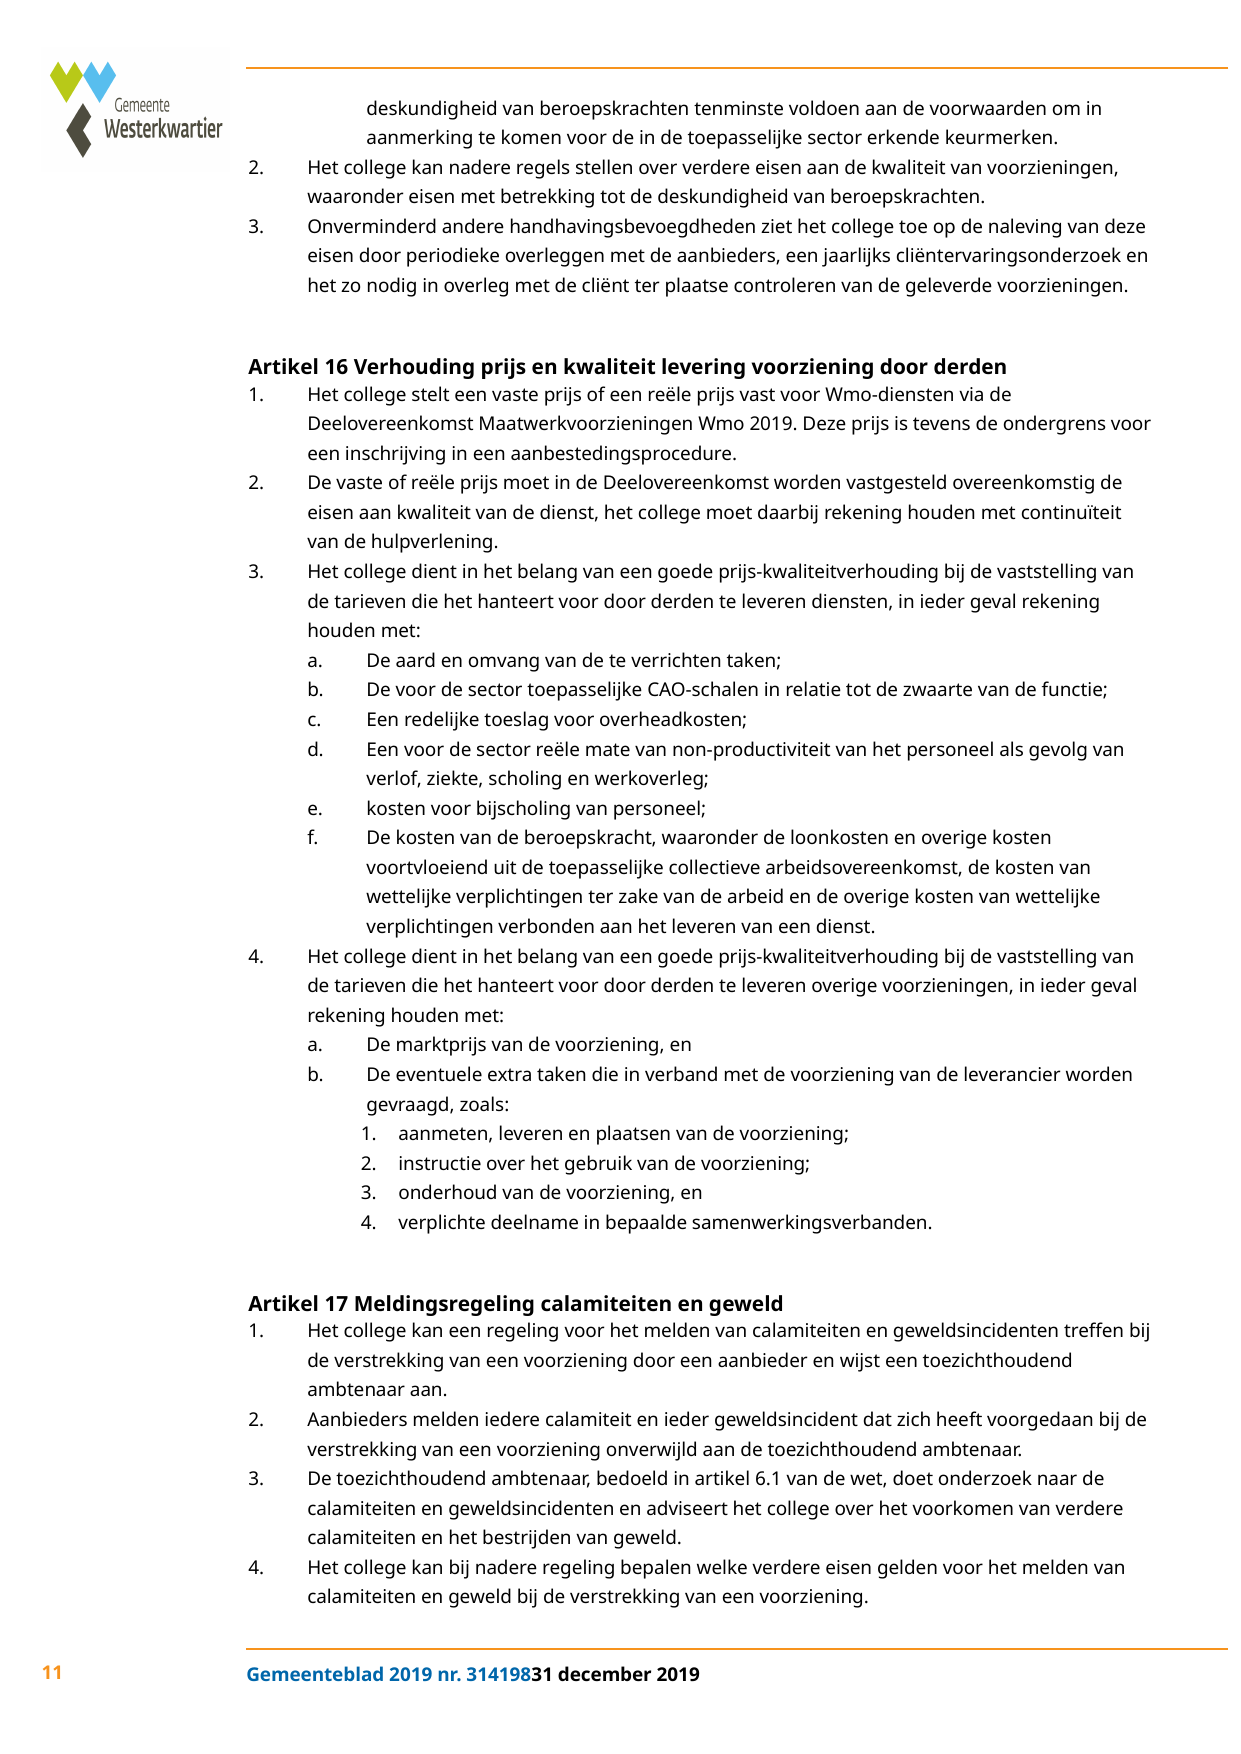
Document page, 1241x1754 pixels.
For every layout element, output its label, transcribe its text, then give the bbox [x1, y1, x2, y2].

list instructie over het gebruik van de voorziening; [361, 1150, 1152, 1176]
text Artikel 16 Verhouding prijs en kwaliteit levering voorziening door derden [248, 352, 1152, 381]
list De aard en omvang van de te verrichten taken; [307, 647, 1152, 673]
list Het college kan nadere regels stellen over verdere eisen aan de kwaliteit van voorzieningen, waaronder eisen met betrekking tot de deskundigheid van beroepskrachten. [248, 154, 1152, 209]
list Het college dient in het belang van een goede prijs-kwaliteitverhouding bij de vaststelling van de tarieven die het hanteert voor door derden te leveren overige voorzieningen, in ieder geval rekening houden met: [248, 943, 1152, 1028]
list verplichte deelname in bepaalde samenwerkingsverbanden. [361, 1209, 1152, 1235]
list De eventuele extra taken die in verband met de voorziening van de leverancier worden gevraagd, zoals: [307, 1061, 1152, 1116]
list Het college kan een regeling voor het melden van calamiteiten en geweldsincidenten treffen bij de verstrekking van een voorziening door een aanbieder en wijst een toezichthoudend ambtenaar aan. [248, 1317, 1152, 1402]
list De kosten van de beroepskracht, waaronder de loonkosten en overige kosten voortvloeiend uit de toepasselijke collectieve arbeidsovereenkomst, de kosten van wettelijke verplichtingen ter zake van de arbeid en de overige kosten van wettelijke verplichtingen verbonden aan het leveren van een dienst. [307, 824, 1152, 939]
list Het college dient in het belang van een goede prijs-kwaliteitverhouding bij de vaststelling van de tarieven die het hanteert voor door derden te leveren diensten, in ieder geval rekening houden met: [248, 558, 1152, 643]
list Een voor de sector reële mate van non-productiviteit van het personeel als gevolg van verlof, ziekte, scholing en werkoverleg; [307, 736, 1152, 791]
list Aanbieders melden iedere calamiteit en ieder geweldsincident dat zich heeft voorgedaan bij de verstrekking van een voorziening onverwijld aan de toezichthoudend ambtenaar. [248, 1406, 1152, 1462]
list Het college stelt een vaste prijs of een reële prijs vast voor Wmo-diensten via de Deelovereenkomst Maatwerkvoorzieningen Wmo 2019. Deze prijs is tevens de ondergrens voor een inschrijving in een aanbestedingsprocedure. [248, 381, 1152, 466]
list kosten voor bijscholing van personeel; [307, 795, 1152, 821]
list De vaste of reële prijs moet in de Deelovereenkomst worden vastgesteld overeenkomstig de eisen aan kwaliteit van de dienst, het college moet daarbij rekening houden met continuïteit van de hulpverlening. [248, 469, 1152, 554]
list deskundigheid van beroepskrachten tenminste voldoen aan de voorwaarden om in aanmerking te komen voor de in de toepasselijke sector erkende keurmerken. [307, 95, 1152, 150]
list De toezichthoudend ambtenaar, bedoeld in artikel 6.1 van de wet, doet onderzoek naar de calamiteiten en geweldsincidenten en adviseert het college over het voorkomen van verdere calamiteiten en het bestrijden van geweld. [248, 1465, 1152, 1550]
list aanmeten, leveren en plaatsen van de voorziening; [361, 1120, 1152, 1146]
picture [41, 47, 231, 172]
list De marktprijs van de voorziening, en [307, 1032, 1152, 1057]
list Onverminderd andere handhavingsbevoegdheden ziet het college toe op de naleving van deze eisen door periodieke overleggen met de aanbieders, een jaarlijks cliëntervaringsonderzoek en het zo nodig in overleg met de cliënt ter plaatse controleren van de geleverde voorzieningen. [248, 213, 1152, 298]
list Een redelijke toeslag voor overheadkosten; [307, 706, 1152, 732]
list Het college kan bij nadere regeling bepalen welke verdere eisen gelden voor het melden van calamiteiten en geweld bij de verstrekking van een voorziening. [248, 1554, 1152, 1609]
list De voor de sector toepasselijke CAO-schalen in relatie tot de zwaarte van de functie; [307, 677, 1152, 702]
text Artikel 17 Meldingsregeling calamiteiten en geweld [248, 1289, 1152, 1317]
list onderhoud van de voorziening, en [361, 1179, 1152, 1205]
